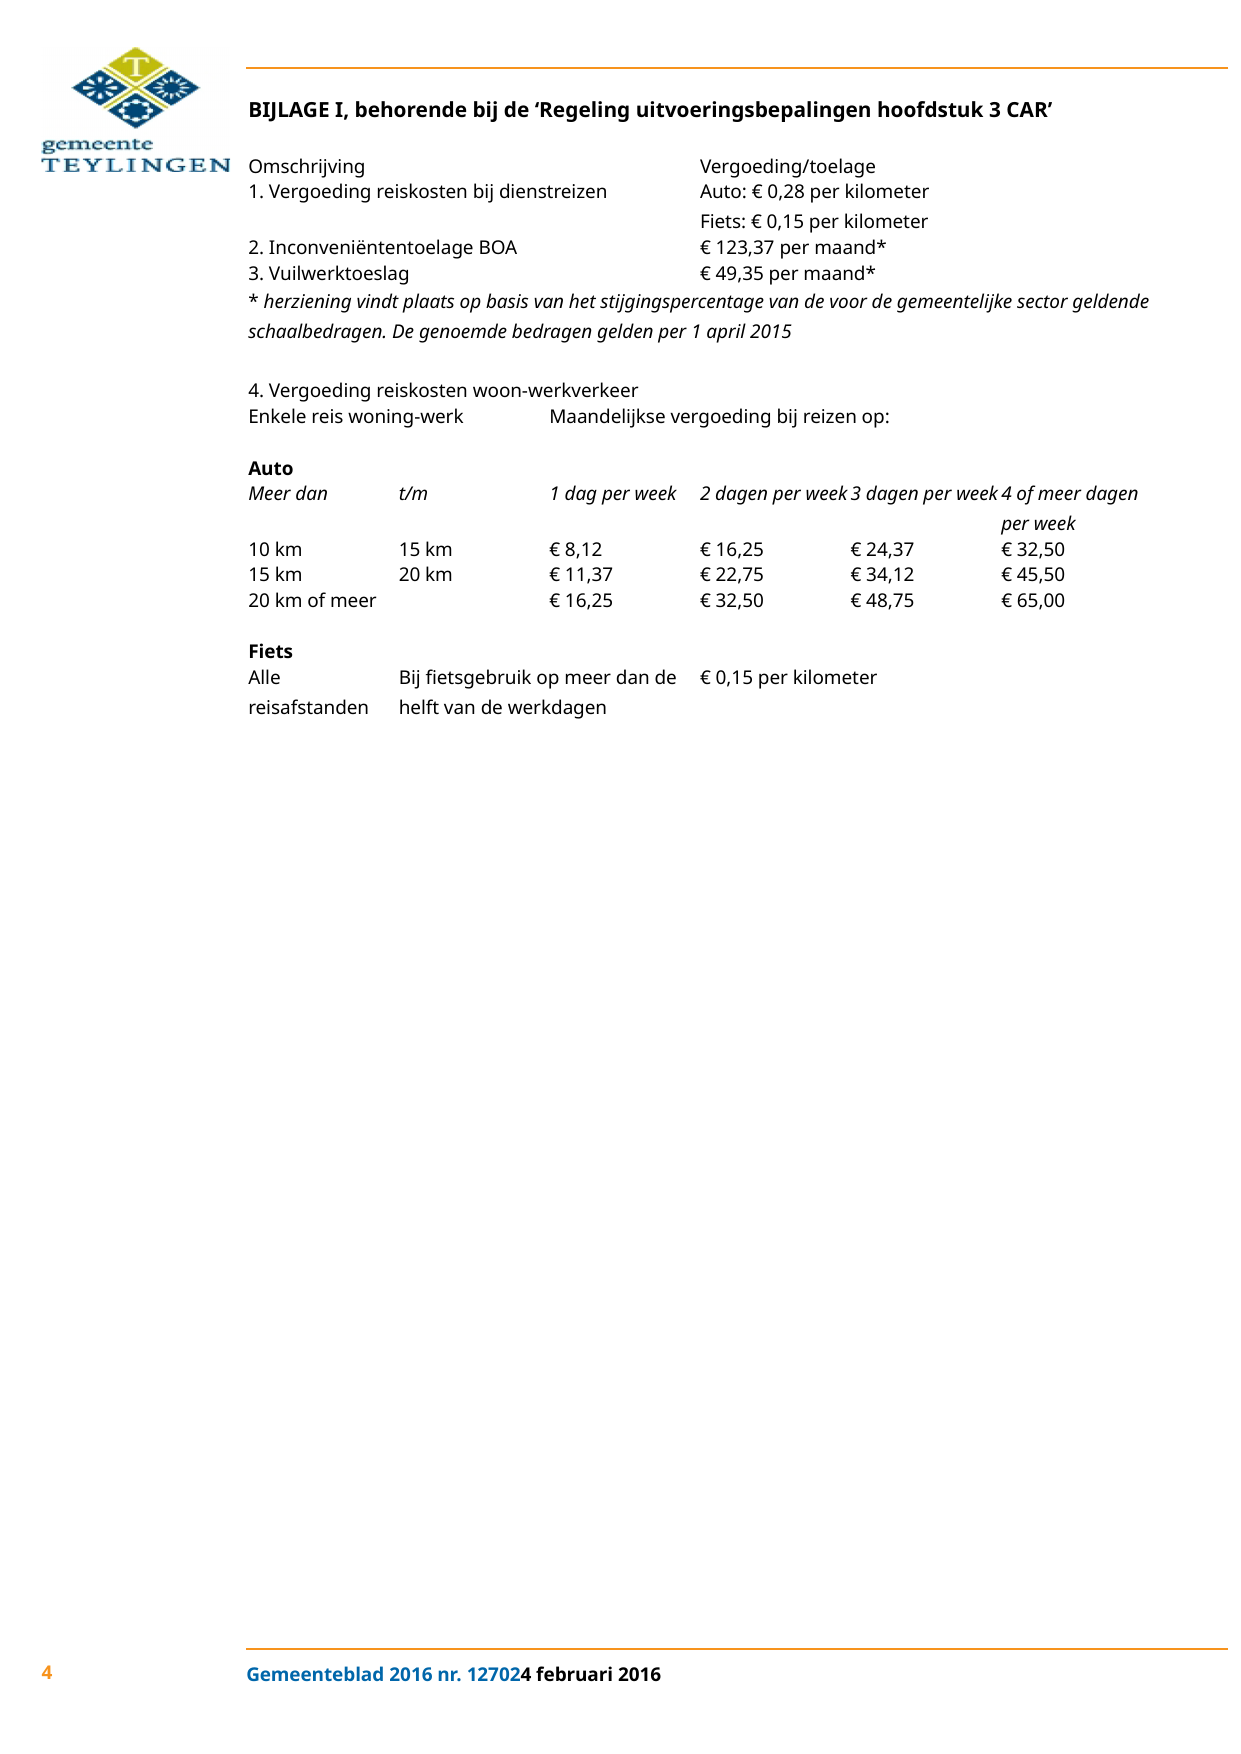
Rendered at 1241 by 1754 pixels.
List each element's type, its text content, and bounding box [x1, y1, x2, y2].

table_cell 2 dagen per week [700, 481, 850, 536]
table_cell [1001, 613, 1152, 639]
table_cell 10 km [248, 536, 398, 562]
table_cell Fiets [248, 639, 398, 664]
table_cell 4 of meer dagen per week [1001, 481, 1152, 536]
table_cell [399, 613, 549, 639]
table_cell € 123,37 per maand* [700, 234, 1152, 260]
table_cell Alle reisafstanden [248, 665, 398, 720]
table_cell [549, 429, 1152, 455]
table_cell 20 km of meer [248, 587, 398, 613]
table_cell € 16,25 [700, 536, 850, 562]
table_cell [549, 639, 700, 664]
text * herziening vindt plaats op basis van het stijgingspercentage van de voor de gemeentelijke sector geldende schaalbedragen. De genoemde bedragen gelden per 1 april 2015 [248, 289, 1152, 344]
table_cell [549, 613, 700, 639]
table_cell 2. Inconveniëntentoelage BOA [248, 234, 700, 260]
table_cell € 16,25 [549, 587, 700, 613]
table_cell € 48,75 [850, 587, 1001, 613]
table_cell Maandelijkse vergoeding bij reizen op: [549, 403, 1152, 429]
table_cell 15 km [248, 562, 398, 587]
table_cell € 45,50 [1001, 562, 1152, 587]
table_cell 3. Vuilwerktoeslag [248, 260, 700, 286]
table_cell Meer dan [248, 481, 398, 536]
table_cell [399, 639, 549, 664]
table_cell Enkele reis woning-werk [248, 403, 549, 429]
table_cell € 32,50 [1001, 536, 1152, 562]
table_cell t/m [399, 481, 549, 536]
table_header 4. Vergoeding reiskosten woon-werkverkeer [248, 378, 1152, 403]
table_cell [248, 613, 398, 639]
table_cell Auto: € 0,28 per kilometer Fiets: € 0,15 per kilometer [700, 179, 1152, 234]
table_cell 1 dag per week [549, 481, 700, 536]
table_cell [700, 639, 850, 664]
table_cell € 49,35 per maand* [700, 260, 1152, 286]
table_cell 20 km [399, 562, 549, 587]
table_cell [248, 429, 549, 455]
text BIJLAGE I, behorende bij de ‘Regeling uitvoeringsbepalingen hoofdstuk 3 CAR’ [248, 95, 1152, 123]
table_cell € 65,00 [1001, 587, 1152, 613]
table_cell 3 dagen per week [850, 481, 1001, 536]
table_cell € 11,37 [549, 562, 700, 587]
table_cell € 32,50 [700, 587, 850, 613]
picture [41, 47, 231, 172]
table_cell [850, 639, 1001, 664]
table_cell 15 km [399, 536, 549, 562]
table_cell [850, 613, 1001, 639]
table_cell € 24,37 [850, 536, 1001, 562]
table_header Vergoeding/toelage [700, 153, 1152, 179]
table_cell Bij fietsgebruik op meer dan de helft van de werkdagen [399, 665, 700, 720]
table_cell [1001, 639, 1152, 664]
table_cell [549, 455, 1152, 481]
table_cell [399, 587, 549, 613]
table_cell Auto [248, 455, 549, 481]
table_cell € 0,15 per kilometer [700, 665, 1152, 720]
table_cell € 34,12 [850, 562, 1001, 587]
table_cell [700, 613, 850, 639]
table_header Omschrijving [248, 153, 700, 179]
table_cell € 8,12 [549, 536, 700, 562]
table_cell € 22,75 [700, 562, 850, 587]
table_cell 1. Vergoeding reiskosten bij dienstreizen [248, 179, 700, 234]
